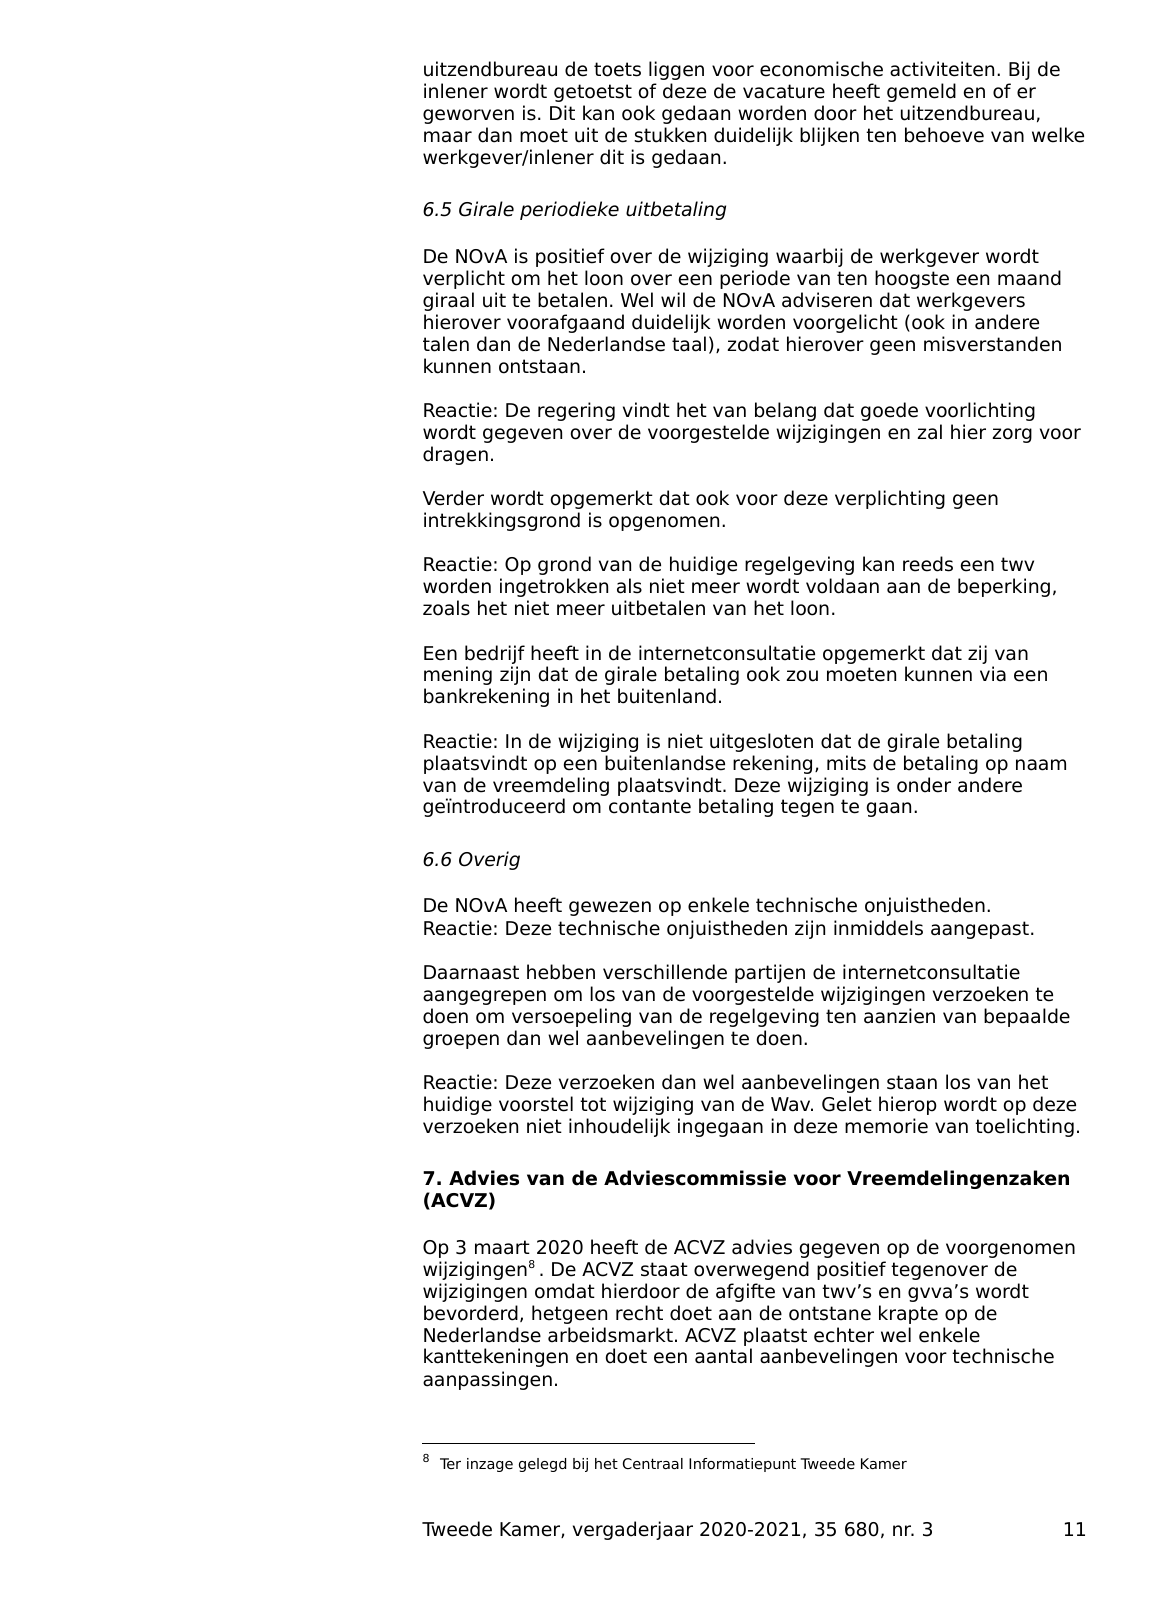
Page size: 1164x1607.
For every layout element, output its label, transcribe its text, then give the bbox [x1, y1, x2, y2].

text Reactie: Deze verzoeken dan wel aanbevelingen staan los van het huidige voorstel tot wijziging van de Wav. Gelet hierop wordt op deze verzoeken niet inhoudelijk ingegaan in deze memorie van toelichting. [422, 1072, 1087, 1138]
text Reactie: In de wijziging is niet uitgesloten dat de girale betaling plaatsvindt op een buitenlandse rekening, mits de betaling op naam van de vreemdeling plaatsvindt. Deze wijziging is onder andere geïntroduceerd om contante betaling tegen te gaan. [422, 731, 1087, 818]
text Reactie: De regering vindt het van belang dat goede voorlichting wordt gegeven over de voorgestelde wijzigingen en zal hier zorg voor dragen. [422, 400, 1087, 466]
text Reactie: Op grond van de huidige regelgeving kan reeds een twv worden ingetrokken als niet meer wordt voldaan aan de beperking, zoals het niet meer uitbetalen van het loon. [422, 554, 1087, 620]
text Een bedrijf heeft in de internetconsultatie opgemerkt dat zij van mening zijn dat de girale betaling ook zou moeten kunnen via een bankrekening in het buitenland. [422, 642, 1087, 708]
subtitle 7. Advies van de Adviescommissie voor Vreemdelingenzaken (ACVZ) [422, 1168, 1087, 1212]
text De NOvA is positief over de wijziging waarbij de werkgever wordt verplicht om het loon over een periode van ten hoogste een maand giraal uit te betalen. Wel wil de NOvA adviseren dat werkgevers hierover voorafgaand duidelijk worden voorgelicht (ook in andere talen dan de Nederlandse taal), zodat hierover geen misverstanden kunnen ontstaan. [422, 246, 1087, 378]
text Verder wordt opgemerkt dat ook voor deze verplichting geen intrekkingsgrond is opgenomen. [422, 488, 1087, 532]
text uitzendbureau de toets liggen voor economische activiteiten. Bij de inlener wordt getoetst of deze de vacature heeft gemeld en of er geworven is. Dit kan ook gedaan worden door het uitzendbureau, maar dan moet uit de stukken duidelijk blijken ten behoeve van welke werkgever/inlener dit is gedaan. [422, 59, 1087, 169]
text Daarnaast hebben verschillende partijen de internetconsultatie aangegrepen om los van de voorgestelde wijzigingen verzoeken te doen om versoepeling van de regelgeving ten aanzien van bepaalde groepen dan wel aanbevelingen te doen. [422, 962, 1087, 1049]
text Op 3 maart 2020 heeft de ACVZ advies gegeven op de voorgenomen wijzigingen. De ACVZ staat overwegend positief tegenover de wijzigingen omdat hierdoor de afgifte van twv’s en gvva’s wordt bevorderd, hetgeen recht doet aan de ontstane krapte op de Nederlandse arbeidsmarkt. ACVZ plaatst echter wel enkele kanttekeningen en doet een aantal aanbevelingen voor technische aanpassingen. [422, 1237, 1087, 1390]
text Reactie: Deze technische onjuistheden zijn inmiddels aangepast. [422, 917, 1087, 939]
text De NOvA heeft gewezen op enkele technische onjuistheden. [422, 895, 1087, 917]
text Ter inzage gelegd bij het Centraal Informatiepunt Tweede Kamer [422, 1452, 1087, 1474]
subtitle 6.5 Girale periodieke uitbetaling [422, 199, 1087, 221]
subtitle 6.6 Overig [422, 848, 1087, 870]
